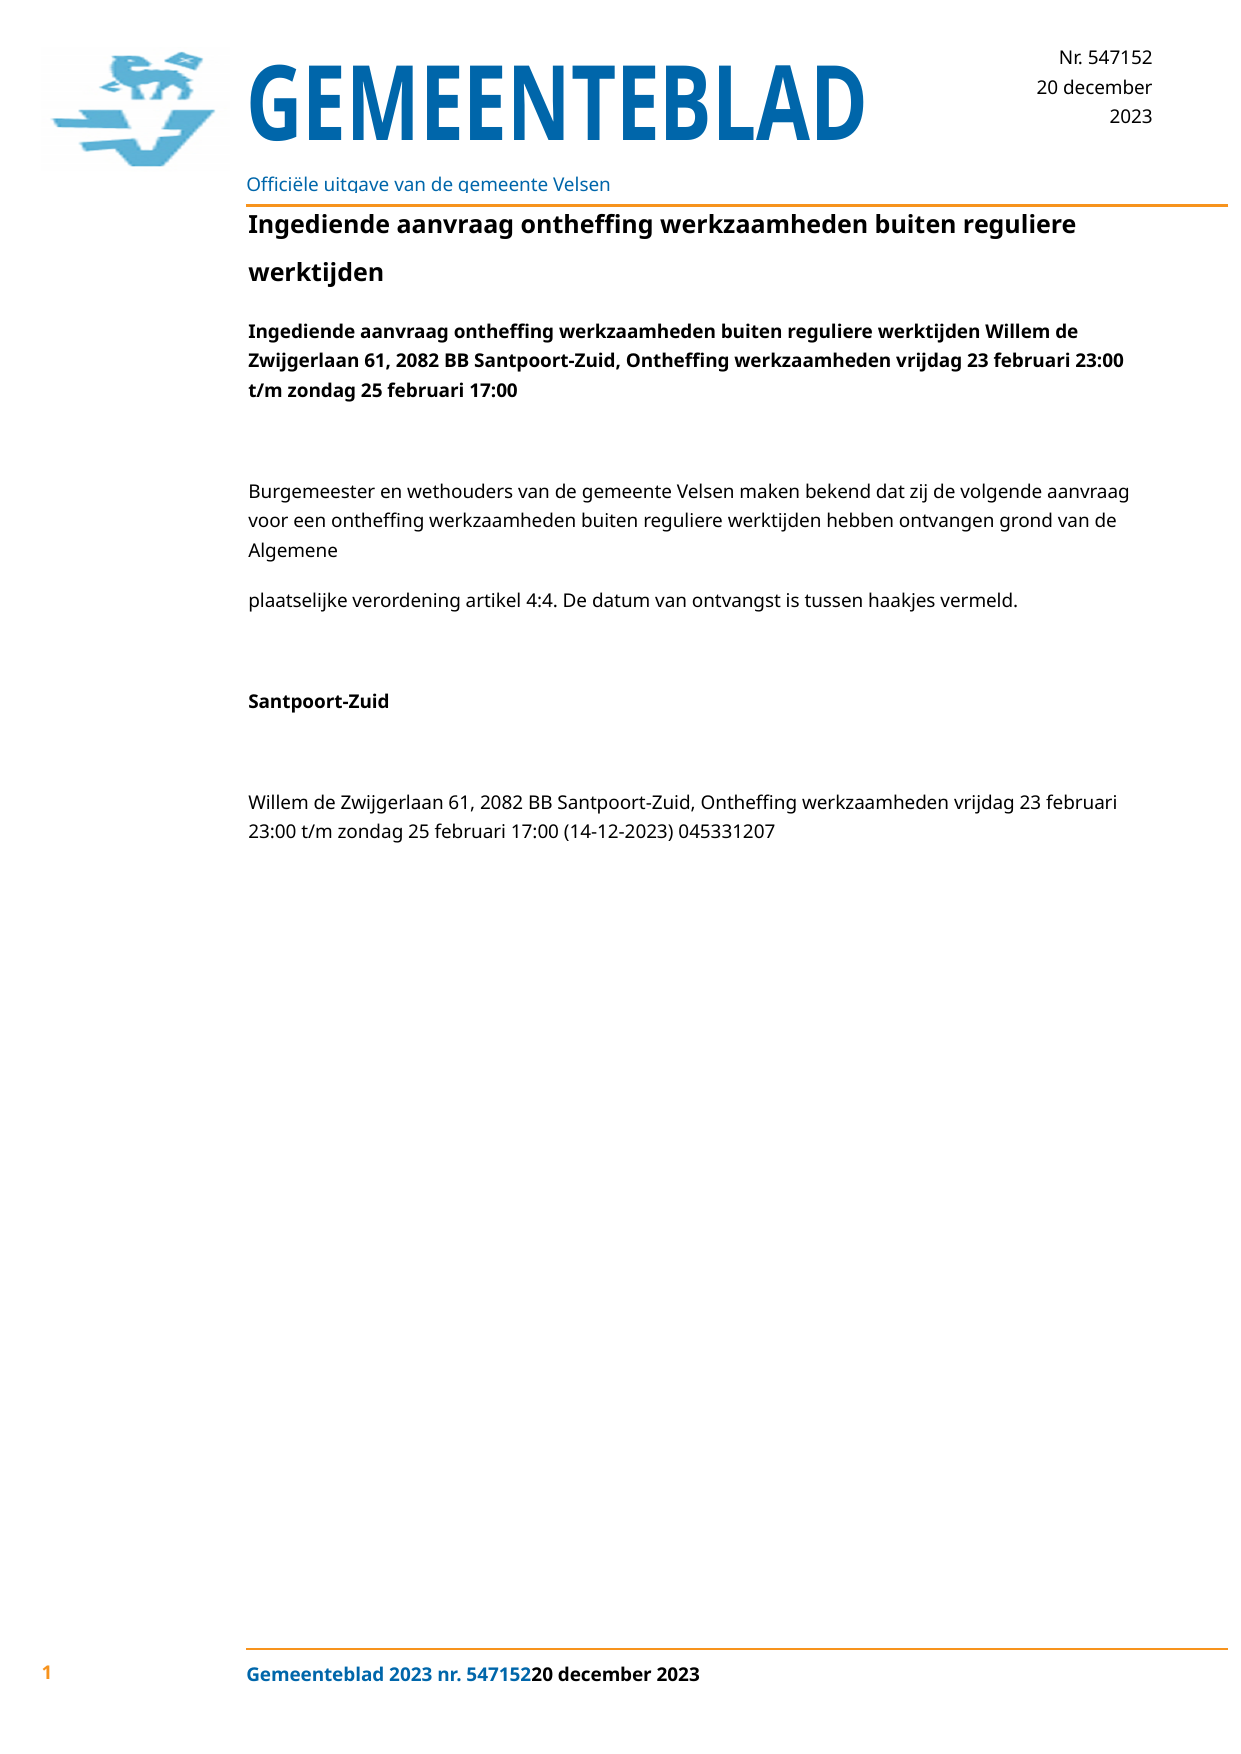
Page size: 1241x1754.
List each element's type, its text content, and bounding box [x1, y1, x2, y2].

picture [41, 47, 231, 172]
text Ingediende aanvraag ontheffing werkzaamheden buiten reguliere werktijden Willem de Zwijgerlaan 61, 2082 BB Santpoort-Zuid, Ontheffing werkzaamheden vrijdag 23 februari 23:00 t/m zondag 25 februari 17:00 [248, 318, 1152, 403]
text Ingediende aanvraag ontheffing werkzaamheden buiten reguliere werktijden [248, 207, 1152, 288]
text Burgemeester en wethouders van de gemeente Velsen maken bekend dat zij de volgende aanvraag voor een ontheffing werkzaamheden buiten reguliere werktijden hebben ontvangen grond van de Algemene [248, 478, 1152, 563]
text Santpoort-Zuid [248, 688, 1152, 714]
text plaatselijke verordening artikel 4:4. De datum van ontvangst is tussen haakjes vermeld. [248, 587, 1152, 613]
text Willem de Zwijgerlaan 61, 2082 BB Santpoort-Zuid, Ontheffing werkzaamheden vrijdag 23 februari 23:00 t/m zondag 25 februari 17:00 (14-12-2023) 045331207 [248, 789, 1152, 844]
